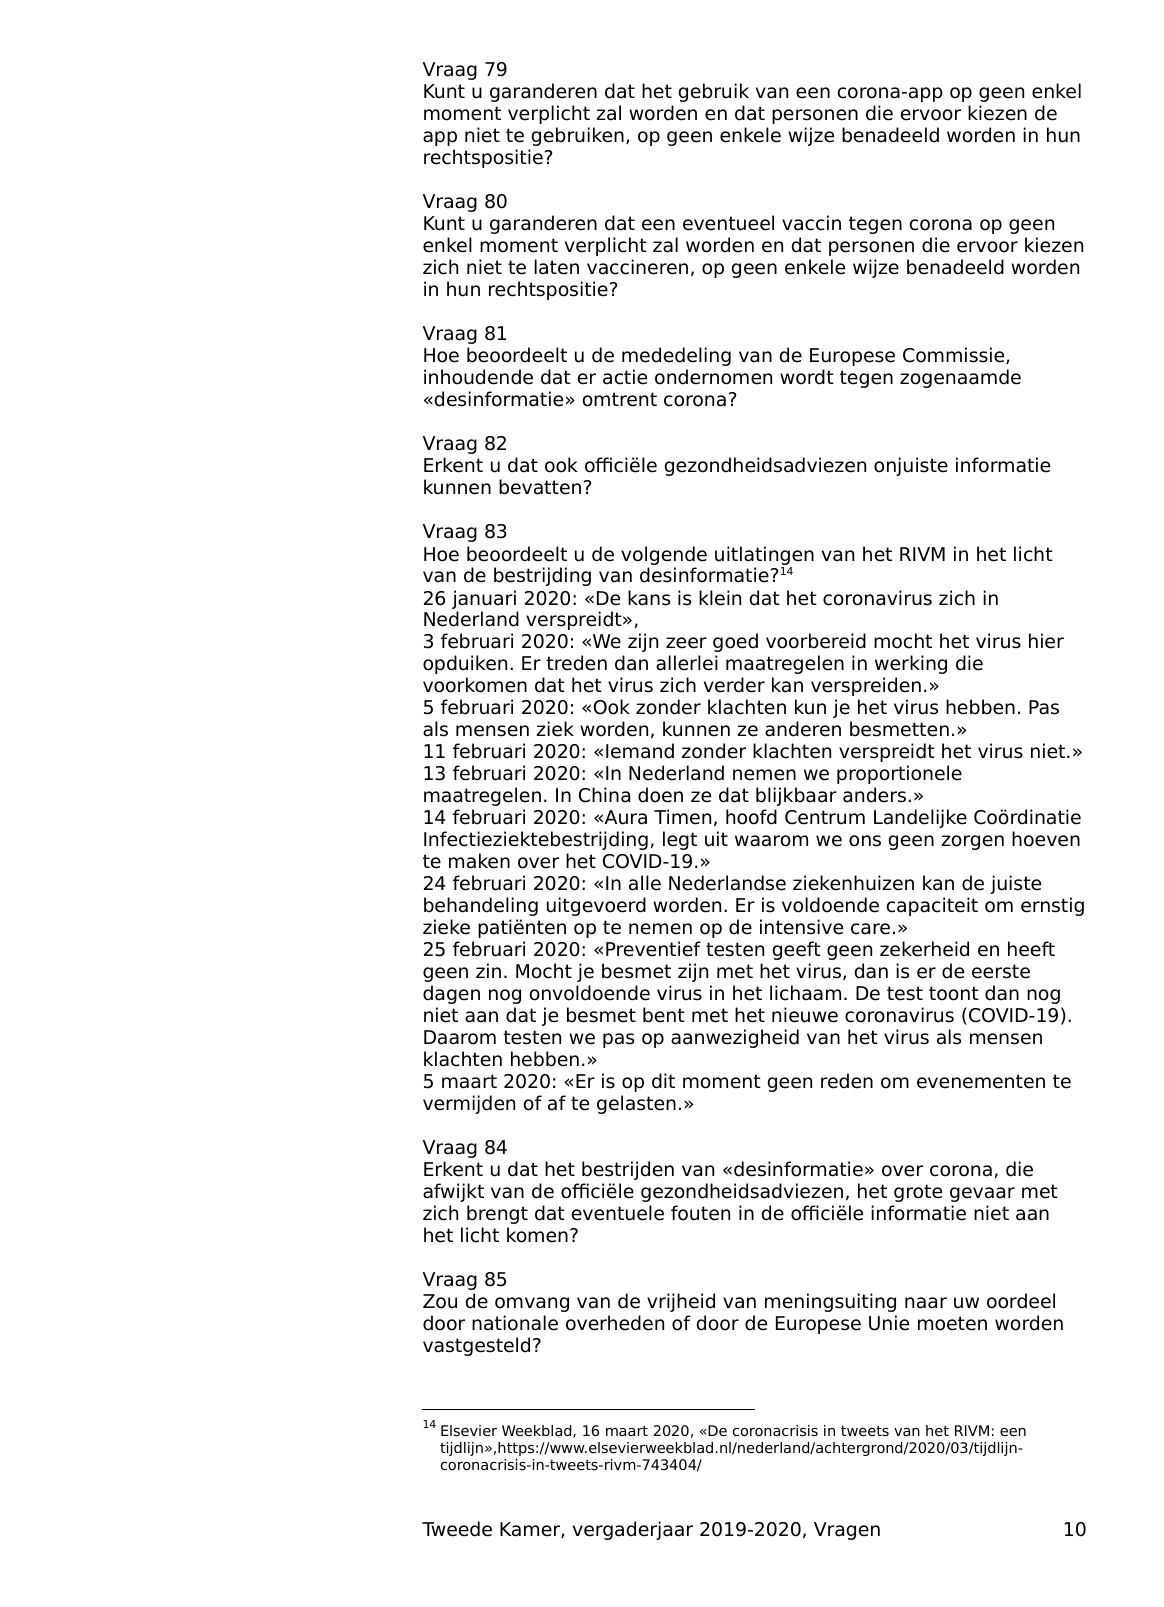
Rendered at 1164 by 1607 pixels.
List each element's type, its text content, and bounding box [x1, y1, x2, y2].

text Elsevier Weekblad, 16 maart 2020, «De coronacrisis in tweets van het RIVM: een tijdlijn»,https://www.elsevierweekblad.nl/nederland/achtergrond/2020/03/tijdlijn-coronacrisis-in-tweets-rivm-743404/ [422, 1418, 1087, 1474]
text Erkent u dat het bestrijden van «desinformatie» over corona, die afwijkt van de officiële gezondheidsadviezen, het grote gevaar met zich brengt dat eventuele fouten in de officiële informatie niet aan het licht komen? [422, 1159, 1087, 1247]
text Vraag 84 [422, 1137, 1087, 1159]
text Zou de omvang van de vrijheid van meningsuiting naar uw oordeel door nationale overheden of door de Europese Unie moeten worden vastgesteld? [422, 1291, 1087, 1357]
text 3 februari 2020: «We zijn zeer goed voorbereid mocht het virus hier opduiken. Er treden dan allerlei maatregelen in werking die voorkomen dat het virus zich verder kan verspreiden.» [422, 631, 1087, 697]
text Vraag 82 [422, 433, 1087, 455]
text 14 februari 2020: «Aura Timen, hoofd Centrum Landelijke Coördinatie Infectieziektebestrijding, legt uit waarom we ons geen zorgen hoeven te maken over het COVID-19.» [422, 807, 1087, 873]
text 25 februari 2020: «Preventief testen geeft geen zekerheid en heeft geen zin. Mocht je besmet zijn met het virus, dan is er de eerste dagen nog onvoldoende virus in het lichaam. De test toont dan nog niet aan dat je besmet bent met het nieuwe coronavirus (COVID-19). Daarom testen we pas op aanwezigheid van het virus als mensen klachten hebben.» [422, 939, 1087, 1071]
text 24 februari 2020: «In alle Nederlandse ziekenhuizen kan de juiste behandeling uitgevoerd worden. Er is voldoende capaciteit om ernstig zieke patiënten op te nemen op de intensive care.» [422, 873, 1087, 939]
text Vraag 81 [422, 323, 1087, 345]
text 11 februari 2020: «Iemand zonder klachten verspreidt het virus niet.» [422, 741, 1087, 763]
text Hoe beoordeelt u de volgende uitlatingen van het RIVM in het licht van de bestrijding van desinformatie? [422, 543, 1087, 587]
text 5 februari 2020: «Ook zonder klachten kun je het virus hebben. Pas als mensen ziek worden, kunnen ze anderen besmetten.» [422, 697, 1087, 741]
text Hoe beoordeelt u de mededeling van de Europese Commissie, inhoudende dat er actie ondernomen wordt tegen zogenaamde «desinformatie» omtrent corona? [422, 345, 1087, 411]
text 13 februari 2020: «In Nederland nemen we proportionele maatregelen. In China doen ze dat blijkbaar anders.» [422, 763, 1087, 807]
text Erkent u dat ook officiële gezondheidsadviezen onjuiste informatie kunnen bevatten? [422, 455, 1087, 499]
text Kunt u garanderen dat het gebruik van een corona-app op geen enkel moment verplicht zal worden en dat personen die ervoor kiezen de app niet te gebruiken, op geen enkele wijze benadeeld worden in hun rechtspositie? [422, 81, 1087, 169]
text 5 maart 2020: «Er is op dit moment geen reden om evenementen te vermijden of af te gelasten.» [422, 1071, 1087, 1115]
text Kunt u garanderen dat een eventueel vaccin tegen corona op geen enkel moment verplicht zal worden en dat personen die ervoor kiezen zich niet te laten vaccineren, op geen enkele wijze benadeeld worden in hun rechtspositie? [422, 213, 1087, 301]
text Vraag 80 [422, 191, 1087, 213]
text 26 januari 2020: «De kans is klein dat het coronavirus zich in Nederland verspreidt», [422, 587, 1087, 631]
text Vraag 79 [422, 59, 1087, 81]
text Vraag 83 [422, 521, 1087, 543]
text Vraag 85 [422, 1269, 1087, 1291]
